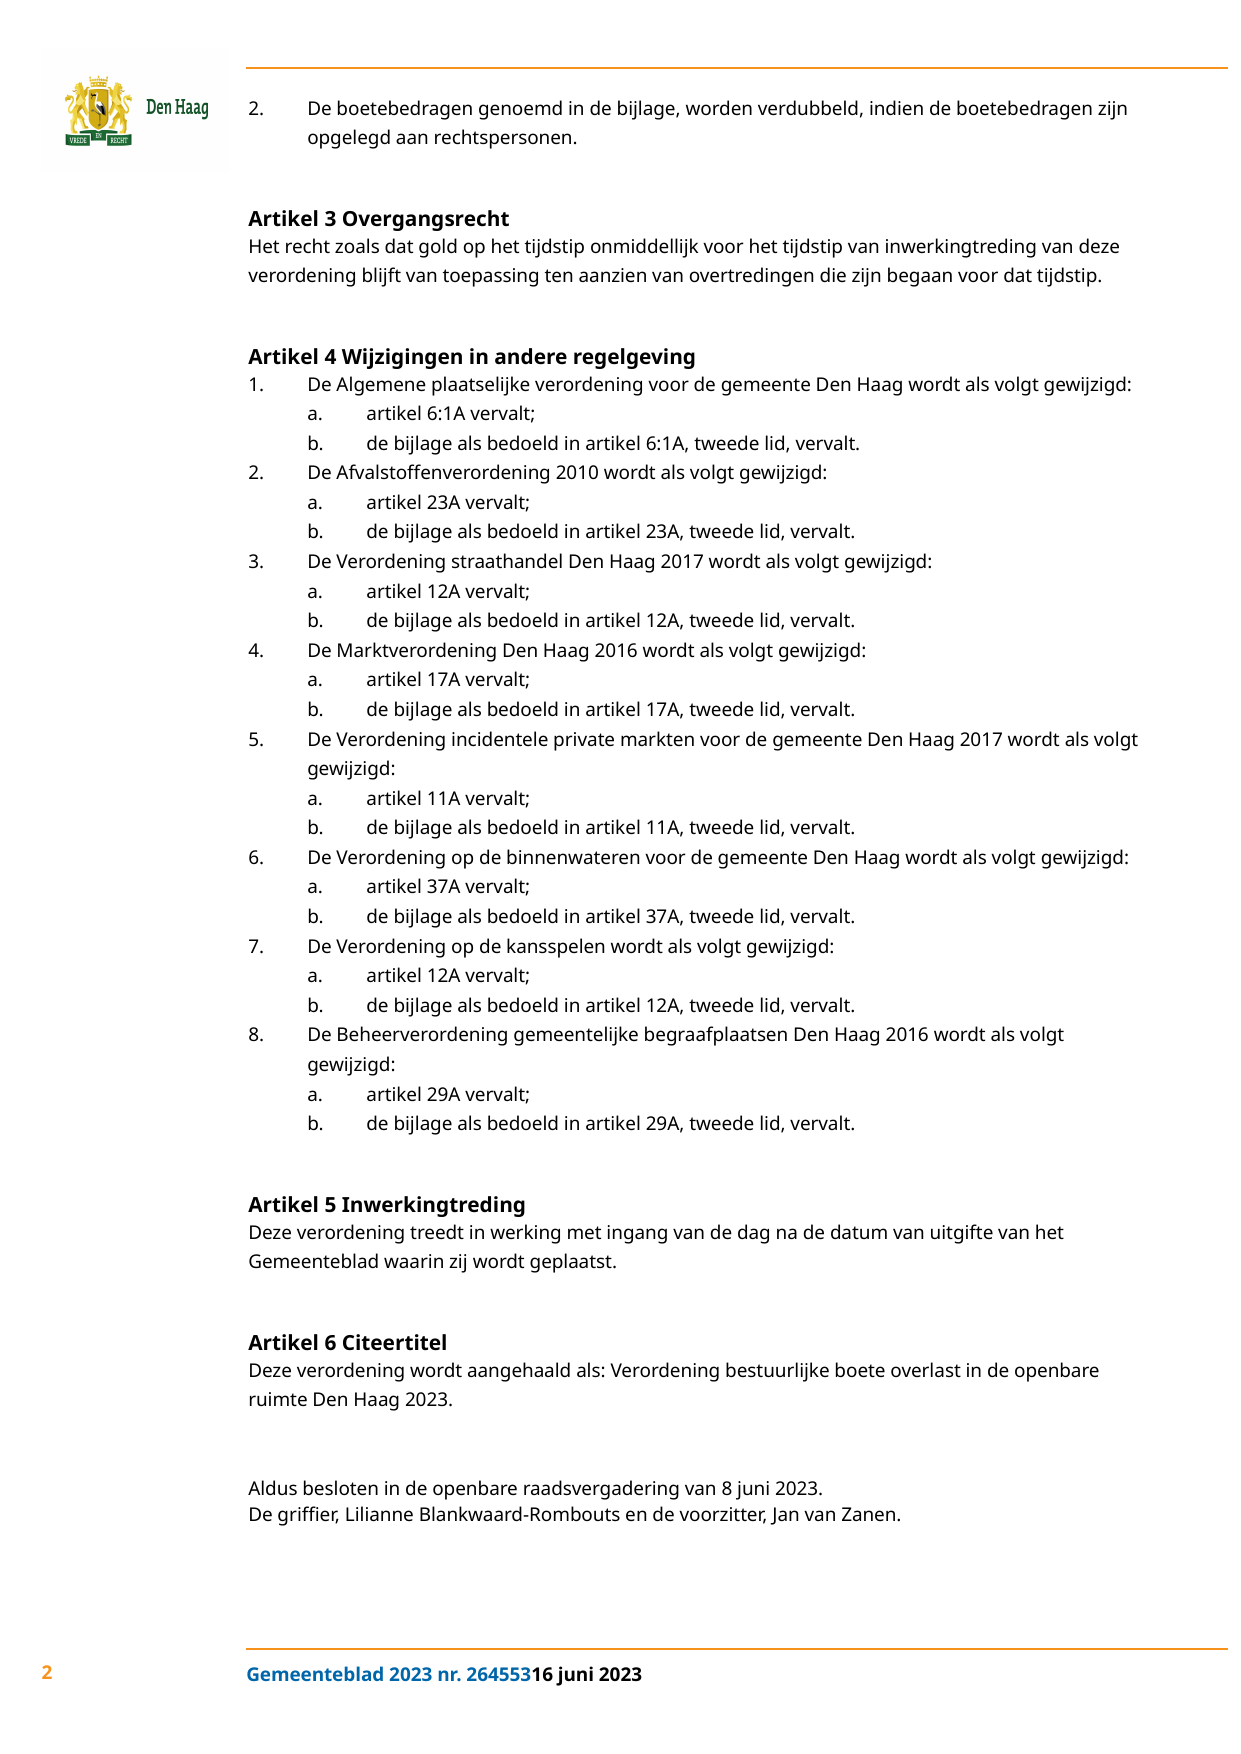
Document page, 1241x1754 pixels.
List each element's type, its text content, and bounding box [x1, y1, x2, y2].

text Artikel 6 Citeertitel [248, 1328, 1152, 1357]
text Deze verordening wordt aangehaald als: Verordening bestuurlijke boete overlast in de openbare ruimte Den Haag 2023. [248, 1357, 1152, 1412]
list De Verordening op de binnenwateren voor de gemeente Den Haag wordt als volgt gewijzigd: [248, 844, 1152, 870]
list de bijlage als bedoeld in artikel 6:1A, tweede lid, vervalt. [307, 430, 1152, 456]
list artikel 6:1A vervalt; [307, 400, 1152, 426]
text Artikel 4 Wijzigingen in andere regelgeving [248, 342, 1152, 371]
text Aldus besloten in de openbare raadsvergadering van 8 juni 2023. [248, 1475, 1152, 1501]
list de bijlage als bedoeld in artikel 12A, tweede lid, vervalt. [307, 607, 1152, 633]
list de bijlage als bedoeld in artikel 23A, tweede lid, vervalt. [307, 519, 1152, 544]
text Het recht zoals dat gold op het tijdstip onmiddellijk voor het tijdstip van inwerkingtreding van deze verordening blijft van toepassing ten aanzien van overtredingen die zijn begaan voor dat tijdstip. [248, 233, 1152, 288]
list de bijlage als bedoeld in artikel 29A, tweede lid, vervalt. [307, 1110, 1152, 1136]
list De boetebedragen genoemd in de bijlage, worden verdubbeld, indien de boetebedragen zijn opgelegd aan rechtspersonen. [248, 95, 1152, 150]
list De Verordening op de kansspelen wordt als volgt gewijzigd: [248, 933, 1152, 959]
list de bijlage als bedoeld in artikel 11A, tweede lid, vervalt. [307, 814, 1152, 840]
list artikel 17A vervalt; [307, 667, 1152, 692]
list De Beheerverordening gemeentelijke begraafplaatsen Den Haag 2016 wordt als volgt gewijzigd: [248, 1022, 1152, 1077]
list artikel 37A vervalt; [307, 874, 1152, 899]
text Deze verordening treedt in werking met ingang van de dag na de datum van uitgifte van het Gemeenteblad waarin zij wordt geplaatst. [248, 1219, 1152, 1274]
picture [41, 47, 231, 172]
list De Algemene plaatselijke verordening voor de gemeente Den Haag wordt als volgt gewijzigd: [248, 371, 1152, 397]
list artikel 11A vervalt; [307, 785, 1152, 811]
list artikel 29A vervalt; [307, 1081, 1152, 1107]
list artikel 12A vervalt; [307, 578, 1152, 604]
list de bijlage als bedoeld in artikel 37A, tweede lid, vervalt. [307, 903, 1152, 929]
list De Verordening incidentele private markten voor de gemeente Den Haag 2017 wordt als volgt gewijzigd: [248, 726, 1152, 781]
text De griffier, Lilianne Blankwaard-Rombouts en de voorzitter, Jan van Zanen. [248, 1501, 1152, 1527]
list De Marktverordening Den Haag 2016 wordt als volgt gewijzigd: [248, 637, 1152, 663]
list de bijlage als bedoeld in artikel 12A, tweede lid, vervalt. [307, 992, 1152, 1018]
text Artikel 5 Inwerkingtreding [248, 1190, 1152, 1219]
list De Verordening straathandel Den Haag 2017 wordt als volgt gewijzigd: [248, 548, 1152, 574]
list artikel 12A vervalt; [307, 962, 1152, 988]
text Artikel 3 Overgangsrecht [248, 204, 1152, 233]
list De Afvalstoffenverordening 2010 wordt als volgt gewijzigd: [248, 459, 1152, 485]
list artikel 23A vervalt; [307, 489, 1152, 515]
list de bijlage als bedoeld in artikel 17A, tweede lid, vervalt. [307, 696, 1152, 722]
